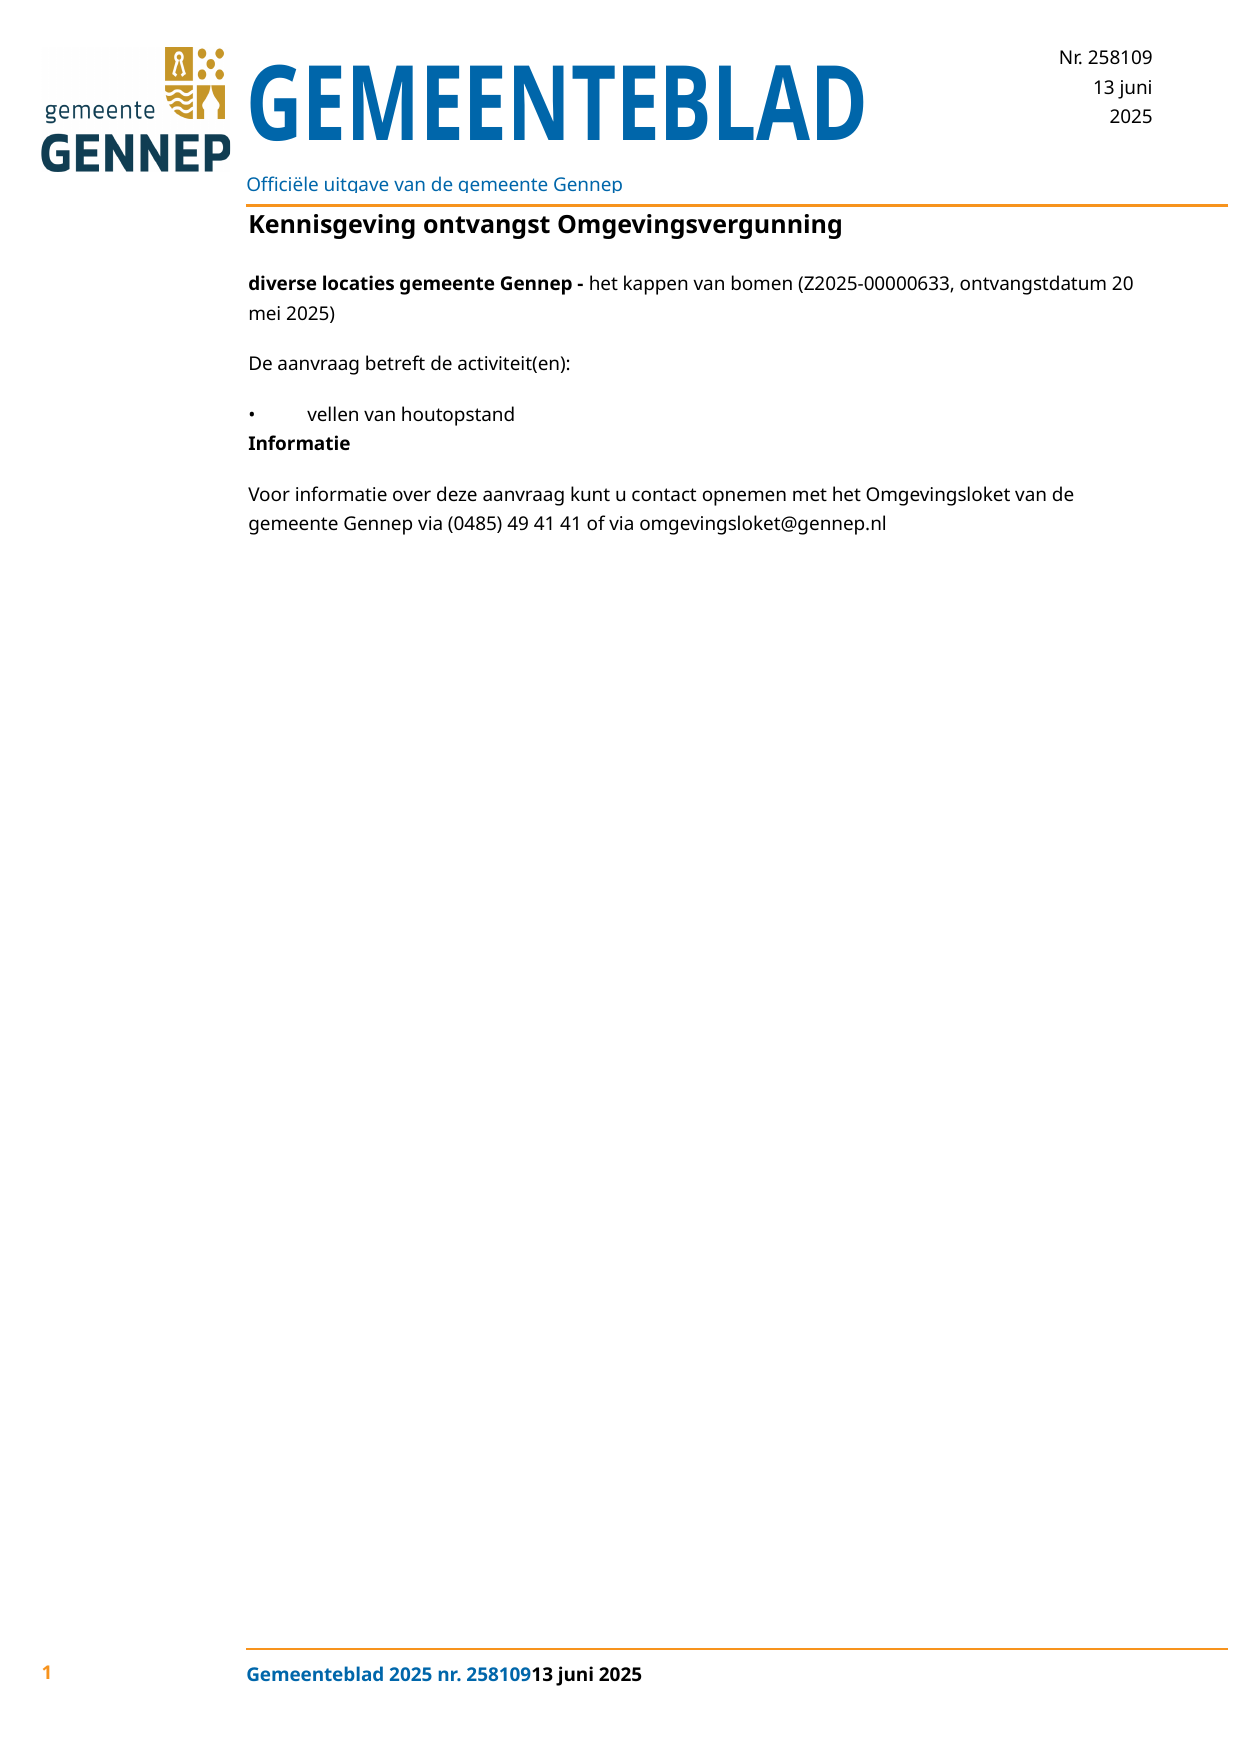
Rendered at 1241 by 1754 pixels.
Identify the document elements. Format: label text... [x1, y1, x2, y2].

text Voor informatie over deze aanvraag kunt u contact opnemen met het Omgevingsloket van de gemeente Gennep via (0485) 49 41 41 of via omgevingsloket@gennep.nl [248, 481, 1152, 536]
text De aanvraag betreft de activiteit(en): [248, 350, 1152, 376]
list vellen van houtopstand [248, 401, 1152, 426]
picture [41, 47, 231, 172]
text Informatie [248, 430, 1152, 456]
text diverse locaties gemeente Gennep - het kappen van bomen (Z2025-00000633, ontvangstdatum 20 mei 2025) [248, 270, 1152, 326]
text Kennisgeving ontvangst Omgevingsvergunning [248, 207, 1152, 241]
